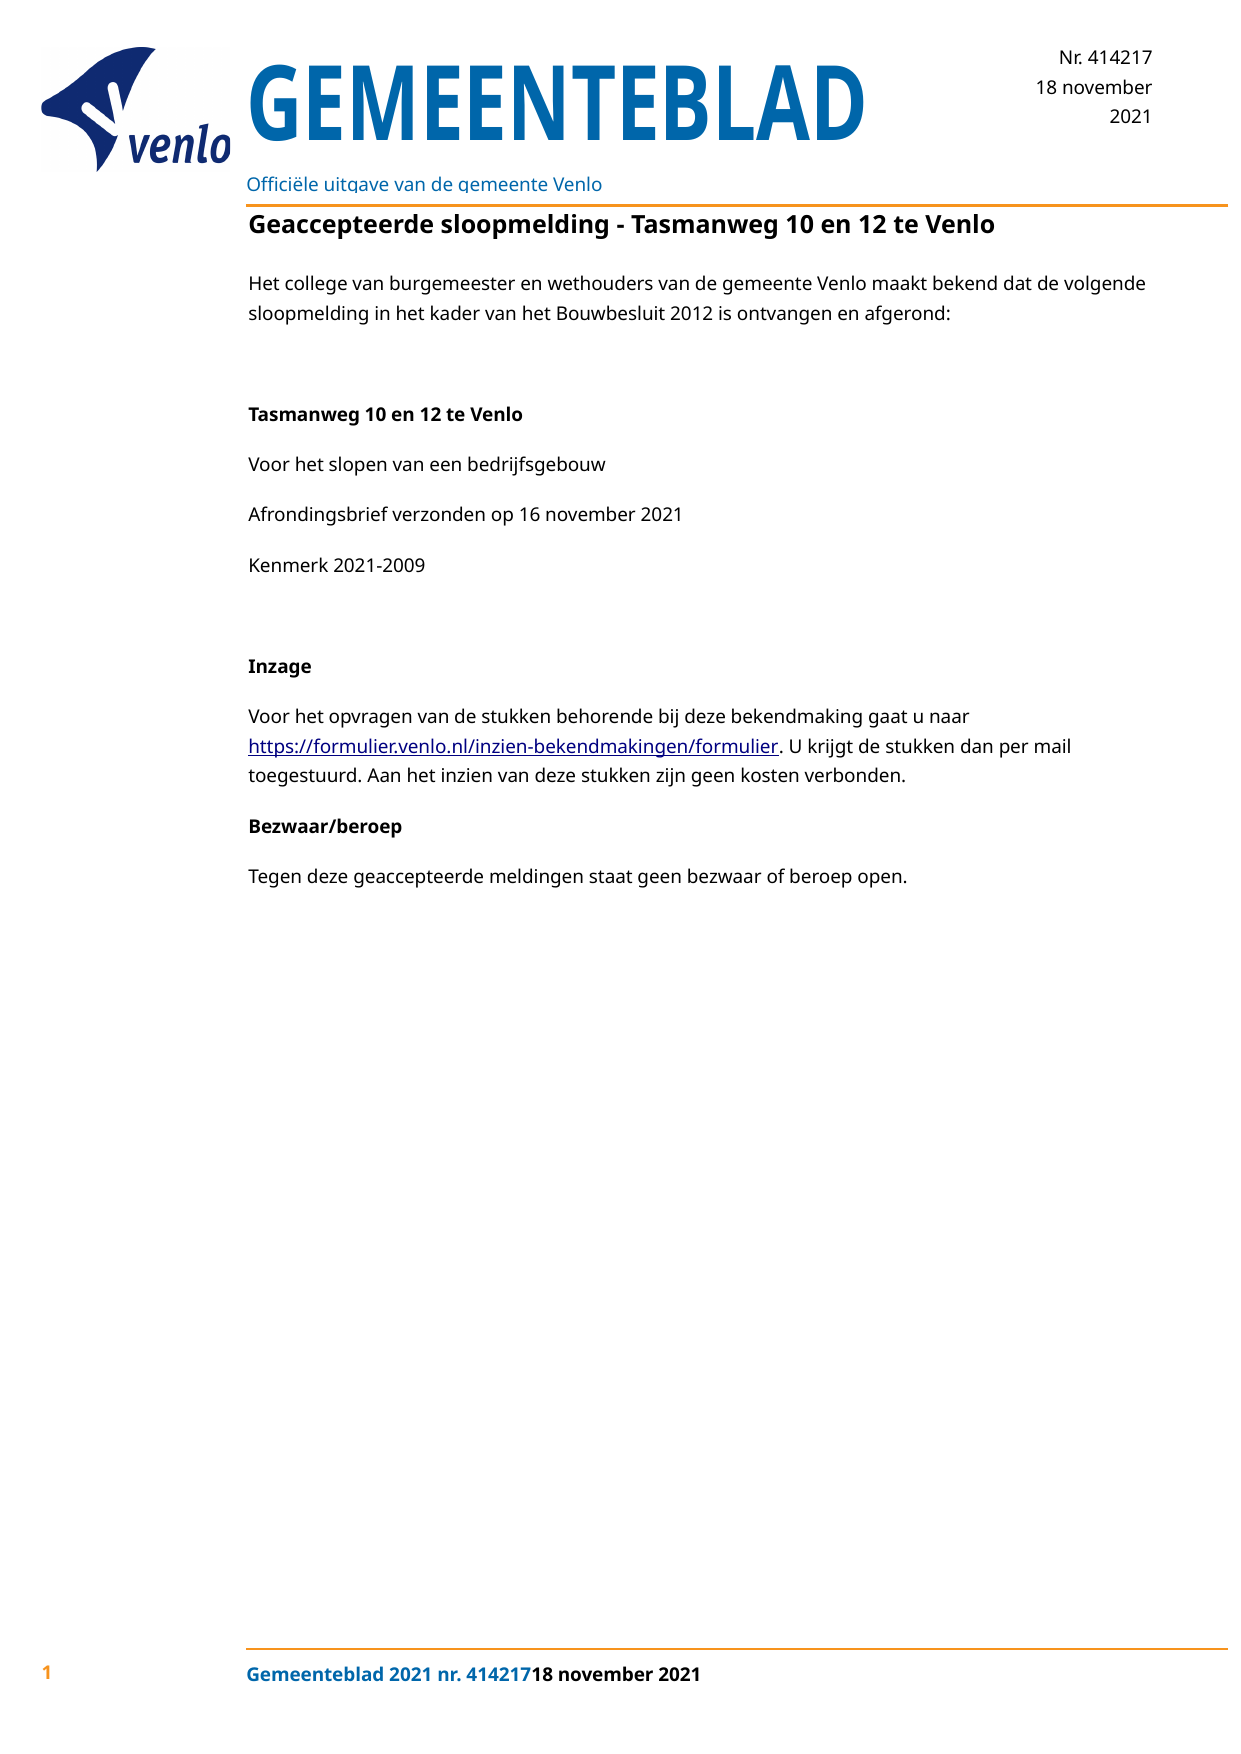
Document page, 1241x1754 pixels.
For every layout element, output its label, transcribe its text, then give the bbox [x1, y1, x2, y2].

text Voor het opvragen van de stukken behorende bij deze bekendmaking gaat u naar https://formulier.venlo.nl/inzien-bekendmakingen/formulier. U krijgt de stukken dan per mail toegestuurd. Aan het inzien van deze stukken zijn geen kosten verbonden. [248, 703, 1152, 788]
text Het college van burgemeester en wethouders van de gemeente Venlo maakt bekend dat de volgende sloopmelding in het kader van het Bouwbesluit 2012 is ontvangen en afgerond: [248, 270, 1152, 326]
text Bezwaar/beroep [248, 813, 1152, 838]
text Afrondingsbrief verzonden op 16 november 2021 [248, 502, 1152, 527]
picture [41, 47, 231, 172]
text Tegen deze geaccepteerde meldingen staat geen bezwaar of beroep open. [248, 863, 1152, 889]
text Kenmerk 2021-2009 [248, 552, 1152, 578]
text Geaccepteerde sloopmelding - Tasmanweg 10 en 12 te Venlo [248, 207, 1152, 241]
text Voor het slopen van een bedrijfsgebouw [248, 451, 1152, 477]
text Inzage [248, 653, 1152, 678]
text Tasmanweg 10 en 12 te Venlo [248, 401, 1152, 426]
